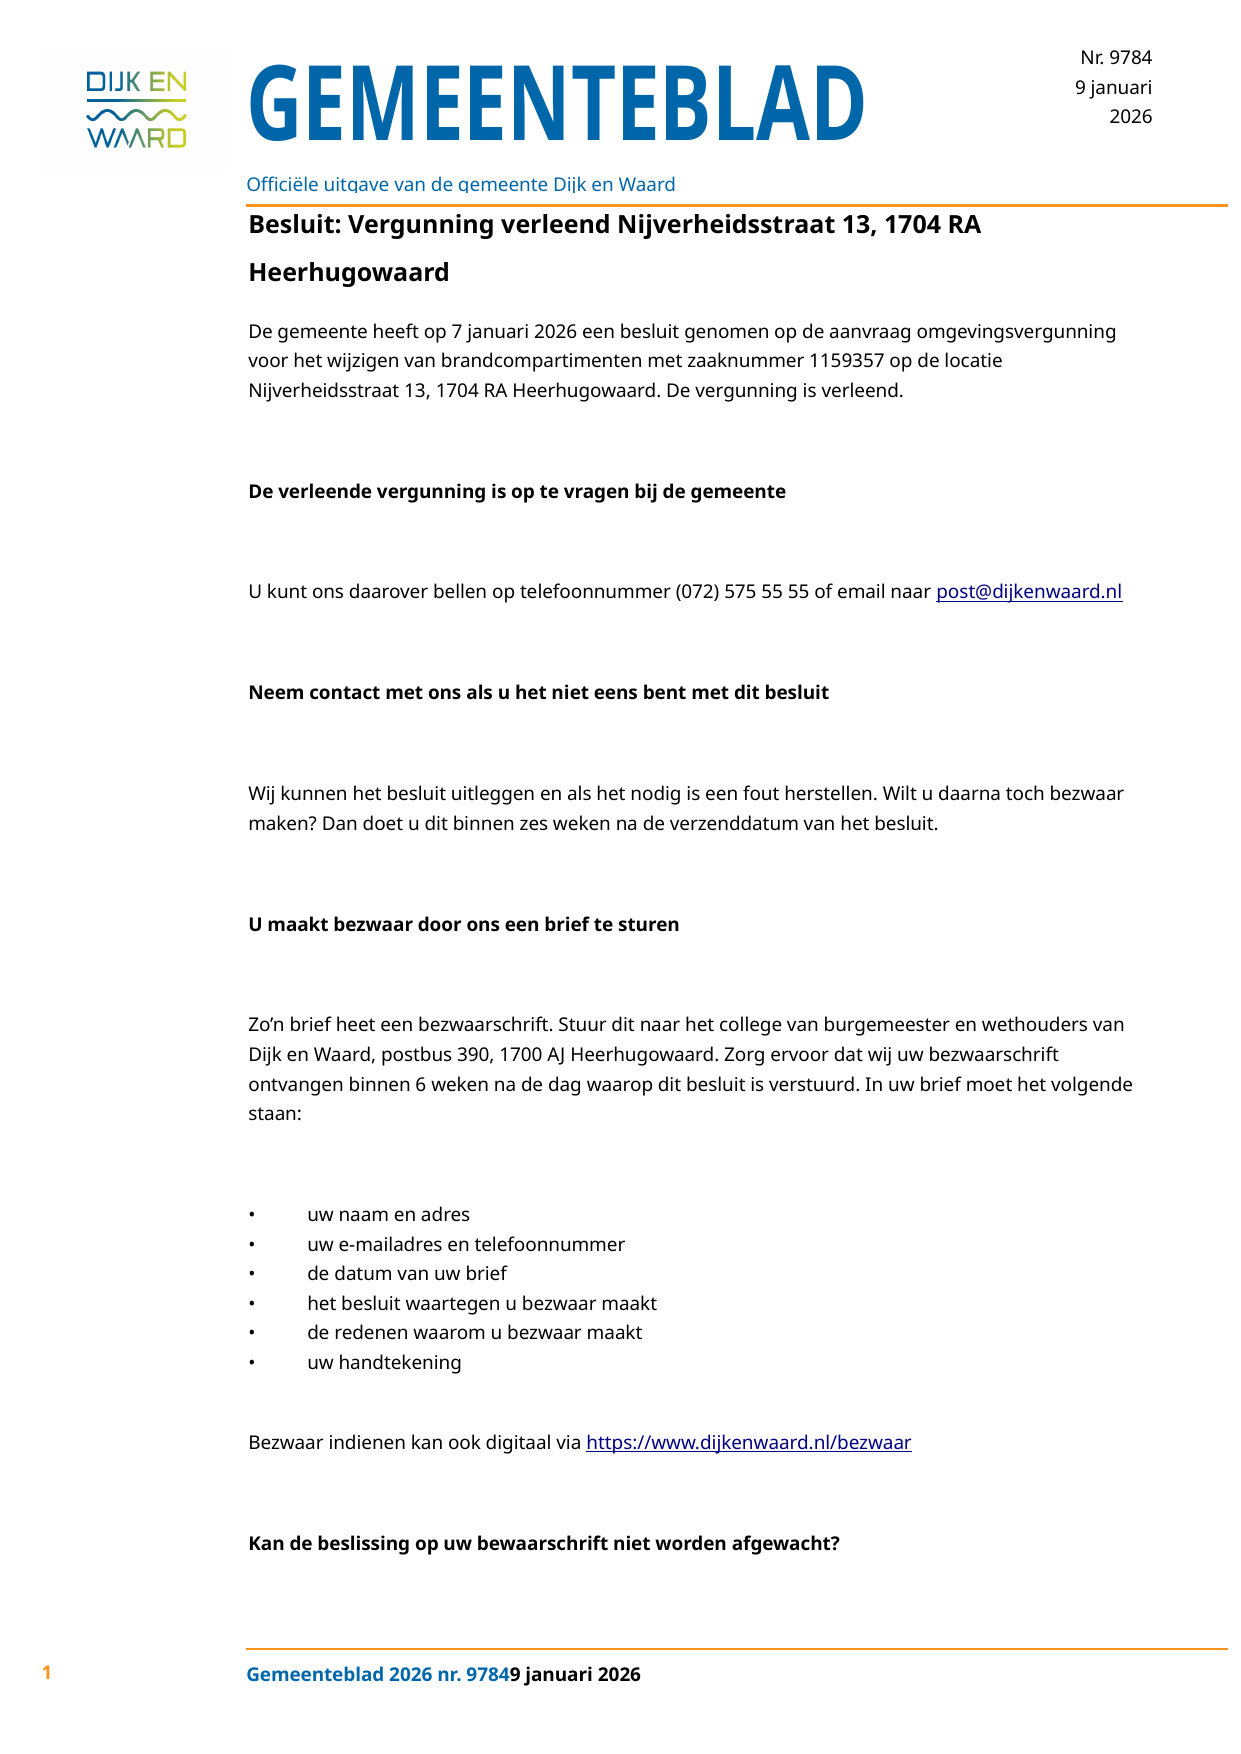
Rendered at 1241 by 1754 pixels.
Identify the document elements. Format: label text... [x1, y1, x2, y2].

list de redenen waarom u bezwaar maakt [248, 1319, 1152, 1345]
list het besluit waartegen u bezwaar maakt [248, 1290, 1152, 1316]
text De gemeente heeft op 7 januari 2026 een besluit genomen op de aanvraag omgevingsvergunning voor het wijzigen van brandcompartimenten met zaaknummer 1159357 op de locatie Nijverheidsstraat 13, 1704 RA Heerhugowaard. De vergunning is verleend. [248, 318, 1152, 403]
list uw naam en adres [248, 1201, 1152, 1227]
text Bezwaar indienen kan ook digitaal via https://www.dijkenwaard.nl/bezwaar [248, 1429, 1152, 1455]
text U kunt ons daarover bellen op telefoonnummer (072) 575 55 55 of email naar post@dijkenwaard.nl [248, 579, 1152, 604]
text Neem contact met ons als u het niet eens bent met dit besluit [248, 679, 1152, 705]
text Besluit: Vergunning verleend Nijverheidsstraat 13, 1704 RA Heerhugowaard [248, 207, 1152, 288]
list de datum van uw brief [248, 1260, 1152, 1286]
text De verleende vergunning is op te vragen bij de gemeente [248, 478, 1152, 504]
list uw handtekening [248, 1349, 1152, 1375]
text Kan de beslissing op uw bewaarschrift niet worden afgewacht? [248, 1530, 1152, 1556]
text U maakt bezwaar door ons een brief te sturen [248, 911, 1152, 937]
list uw e-mailadres en telefoonnummer [248, 1231, 1152, 1257]
text Wij kunnen het besluit uitleggen en als het nodig is een fout herstellen. Wilt u daarna toch bezwaar maken? Dan doet u dit binnen zes weken na de verzenddatum van het besluit. [248, 780, 1152, 836]
text Zo’n brief heet een bezwaarschrift. Stuur dit naar het college van burgemeester en wethouders van Dijk en Waard, postbus 390, 1700 AJ Heerhugowaard. Zorg ervoor dat wij uw bezwaarschrift ontvangen binnen 6 weken na de dag waarop dit besluit is verstuurd. In uw brief moet het volgende staan: [248, 1012, 1152, 1126]
picture [41, 47, 231, 172]
